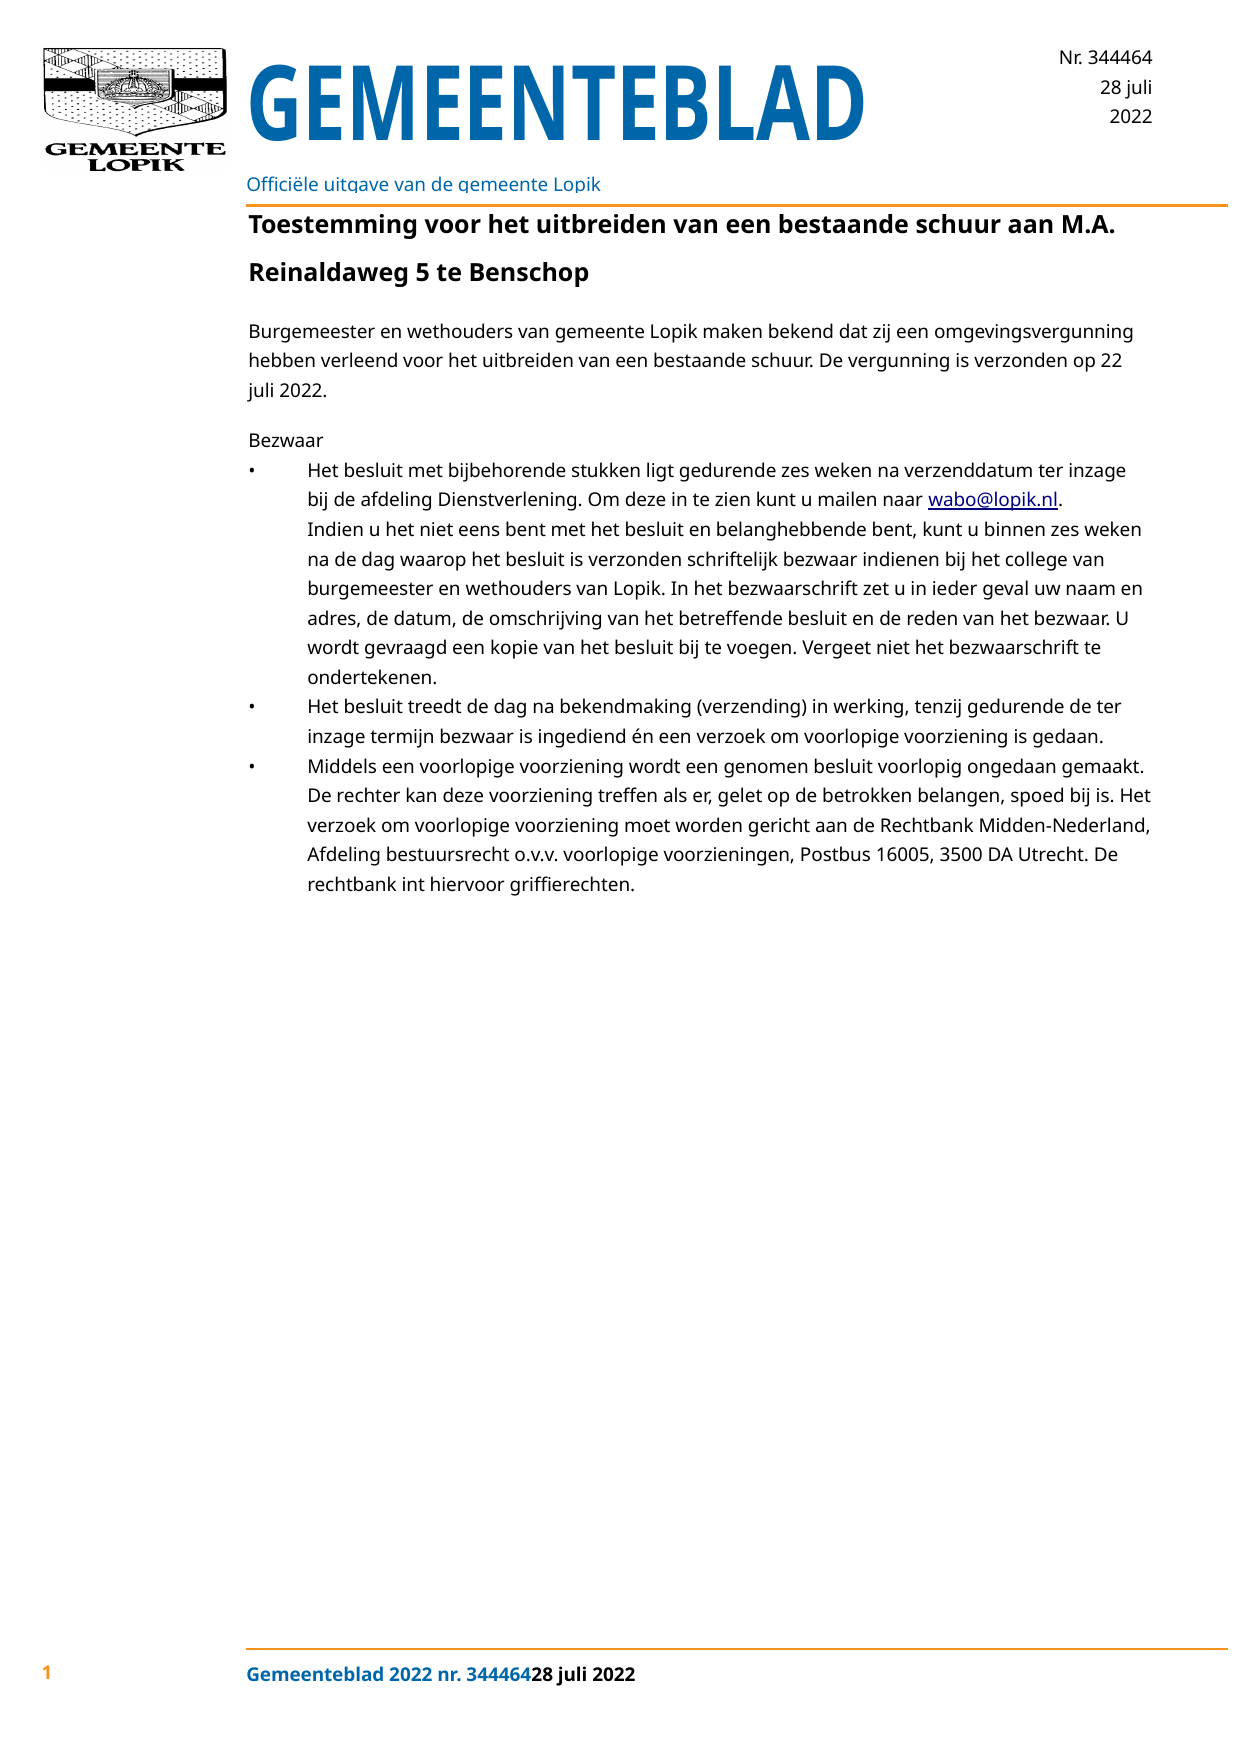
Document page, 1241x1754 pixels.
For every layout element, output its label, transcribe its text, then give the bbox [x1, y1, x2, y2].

list Indien u het niet eens bent met het besluit en belanghebbende bent, kunt u binnen zes weken na de dag waarop het besluit is verzonden schriftelijk bezwaar indienen bij het college van burgemeester en wethouders van Lopik. In het bezwaarschrift zet u in ieder geval uw naam en adres, de datum, de omschrijving van het betreffende besluit en de reden van het bezwaar. U wordt gevraagd een kopie van het besluit bij te voegen. Vergeet niet het bezwaarschrift te ondertekenen. [248, 516, 1152, 690]
list Het besluit treedt de dag na bekendmaking (verzending) in werking, tenzij gedurende de ter inzage termijn bezwaar is ingediend én een verzoek om voorlopige voorziening is gedaan. [248, 694, 1152, 749]
picture [41, 47, 231, 172]
list Middels een voorlopige voorziening wordt een genomen besluit voorlopig ongedaan gemaakt. De rechter kan deze voorziening treffen als er, gelet op de betrokken belangen, spoed bij is. Het verzoek om voorlopige voorziening moet worden gericht aan de Rechtbank Midden-Nederland, Afdeling bestuursrecht o.v.v. voorlopige voorzieningen, Postbus 16005, 3500 DA Utrecht. De rechtbank int hiervoor griffierechten. [248, 753, 1152, 897]
text Burgemeester en wethouders van gemeente Lopik maken bekend dat zij een omgevingsvergunning hebben verleend voor het uitbreiden van een bestaande schuur. De vergunning is verzonden op 22 juli 2022. [248, 318, 1152, 403]
list Het besluit met bijbehorende stukken ligt gedurende zes weken na verzenddatum ter inzage bij de afdeling Dienstverlening. Om deze in te zien kunt u mailen naar wabo@lopik.nl. [248, 457, 1152, 512]
text Toestemming voor het uitbreiden van een bestaande schuur aan M.A. Reinaldaweg 5 te Benschop [248, 207, 1152, 288]
text Bezwaar [248, 427, 1152, 453]
